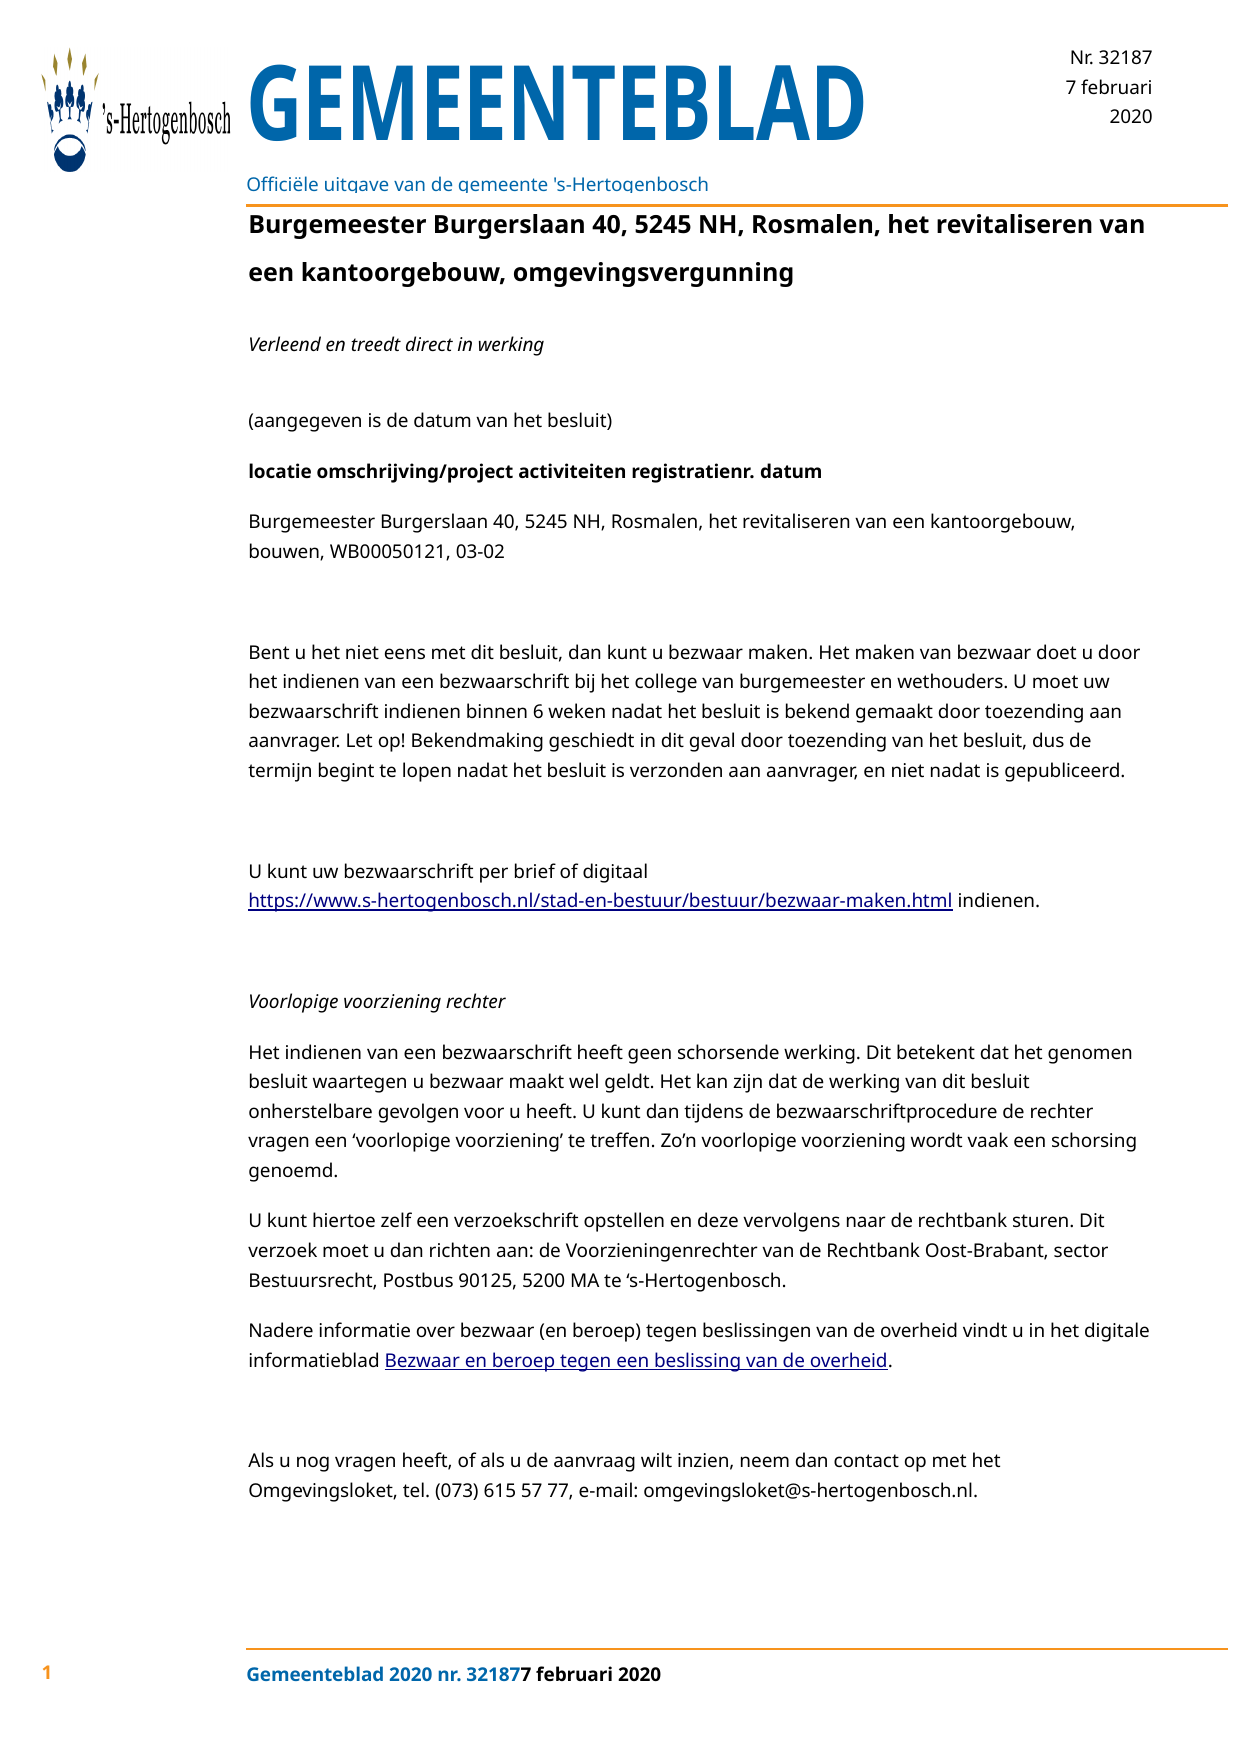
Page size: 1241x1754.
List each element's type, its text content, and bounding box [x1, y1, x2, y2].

text Het indienen van een bezwaarschrift heeft geen schorsende werking. Dit betekent dat het genomen besluit waartegen u bezwaar maakt wel geldt. Het kan zijn dat de werking van dit besluit onherstelbare gevolgen voor u heeft. U kunt dan tijdens de bezwaarschriftprocedure de rechter vragen een ‘voorlopige voorziening’ te treffen. Zo’n voorlopige voorziening wordt vaak een schorsing genoemd. [248, 1039, 1152, 1183]
text Burgemeester Burgerslaan 40, 5245 NH, Rosmalen, het revitaliseren van een kantoorgebouw, bouwen, WB00050121, 03-02 [248, 508, 1152, 564]
text Bent u het niet eens met dit besluit, dan kunt u bezwaar maken. Het maken van bezwaar doet u door het indienen van een bezwaarschrift bij het college van burgemeester en wethouders. U moet uw bezwaarschrift indienen binnen 6 weken nadat het besluit is bekend gemaakt door toezending aan aanvrager. Let op! Bekendmaking geschiedt in dit geval door toezending van het besluit, dus de termijn begint te lopen nadat het besluit is verzonden aan aanvrager, en niet nadat is gepubliceerd. [248, 639, 1152, 783]
text Nadere informatie over bezwaar (en beroep) tegen beslissingen van de overheid vindt u in het digitale informatieblad Bezwaar en beroep tegen een beslissing van de overheid. [248, 1317, 1152, 1372]
text Verleend en treedt direct in werking [248, 331, 1152, 357]
text Voorlopige voorziening rechter [248, 988, 1152, 1014]
text Als u nog vragen heeft, of als u de aanvraag wilt inzien, neem dan contact op met het Omgevingsloket, tel. (073) 615 57 77, e-mail: omgevingsloket@s-hertogenbosch.nl. [248, 1448, 1152, 1503]
text locatie omschrijving/project activiteiten registratienr. datum [248, 458, 1152, 484]
picture [41, 47, 231, 172]
text Burgemeester Burgerslaan 40, 5245 NH, Rosmalen, het revitaliseren van een kantoorgebouw, omgevingsvergunning [248, 207, 1152, 288]
text U kunt uw bezwaarschrift per brief of digitaal https://www.s-hertogenbosch.nl/stad-en-bestuur/bestuur/bezwaar-maken.html indienen. [248, 858, 1152, 913]
text (aangegeven is de datum van het besluit) [248, 408, 1152, 433]
text U kunt hiertoe zelf een verzoekschrift opstellen en deze vervolgens naar de rechtbank sturen. Dit verzoek moet u dan richten aan: de Voorzieningenrechter van de Rechtbank Oost-Brabant, sector Bestuursrecht, Postbus 90125, 5200 MA te ‘s-Hertogenbosch. [248, 1208, 1152, 1292]
